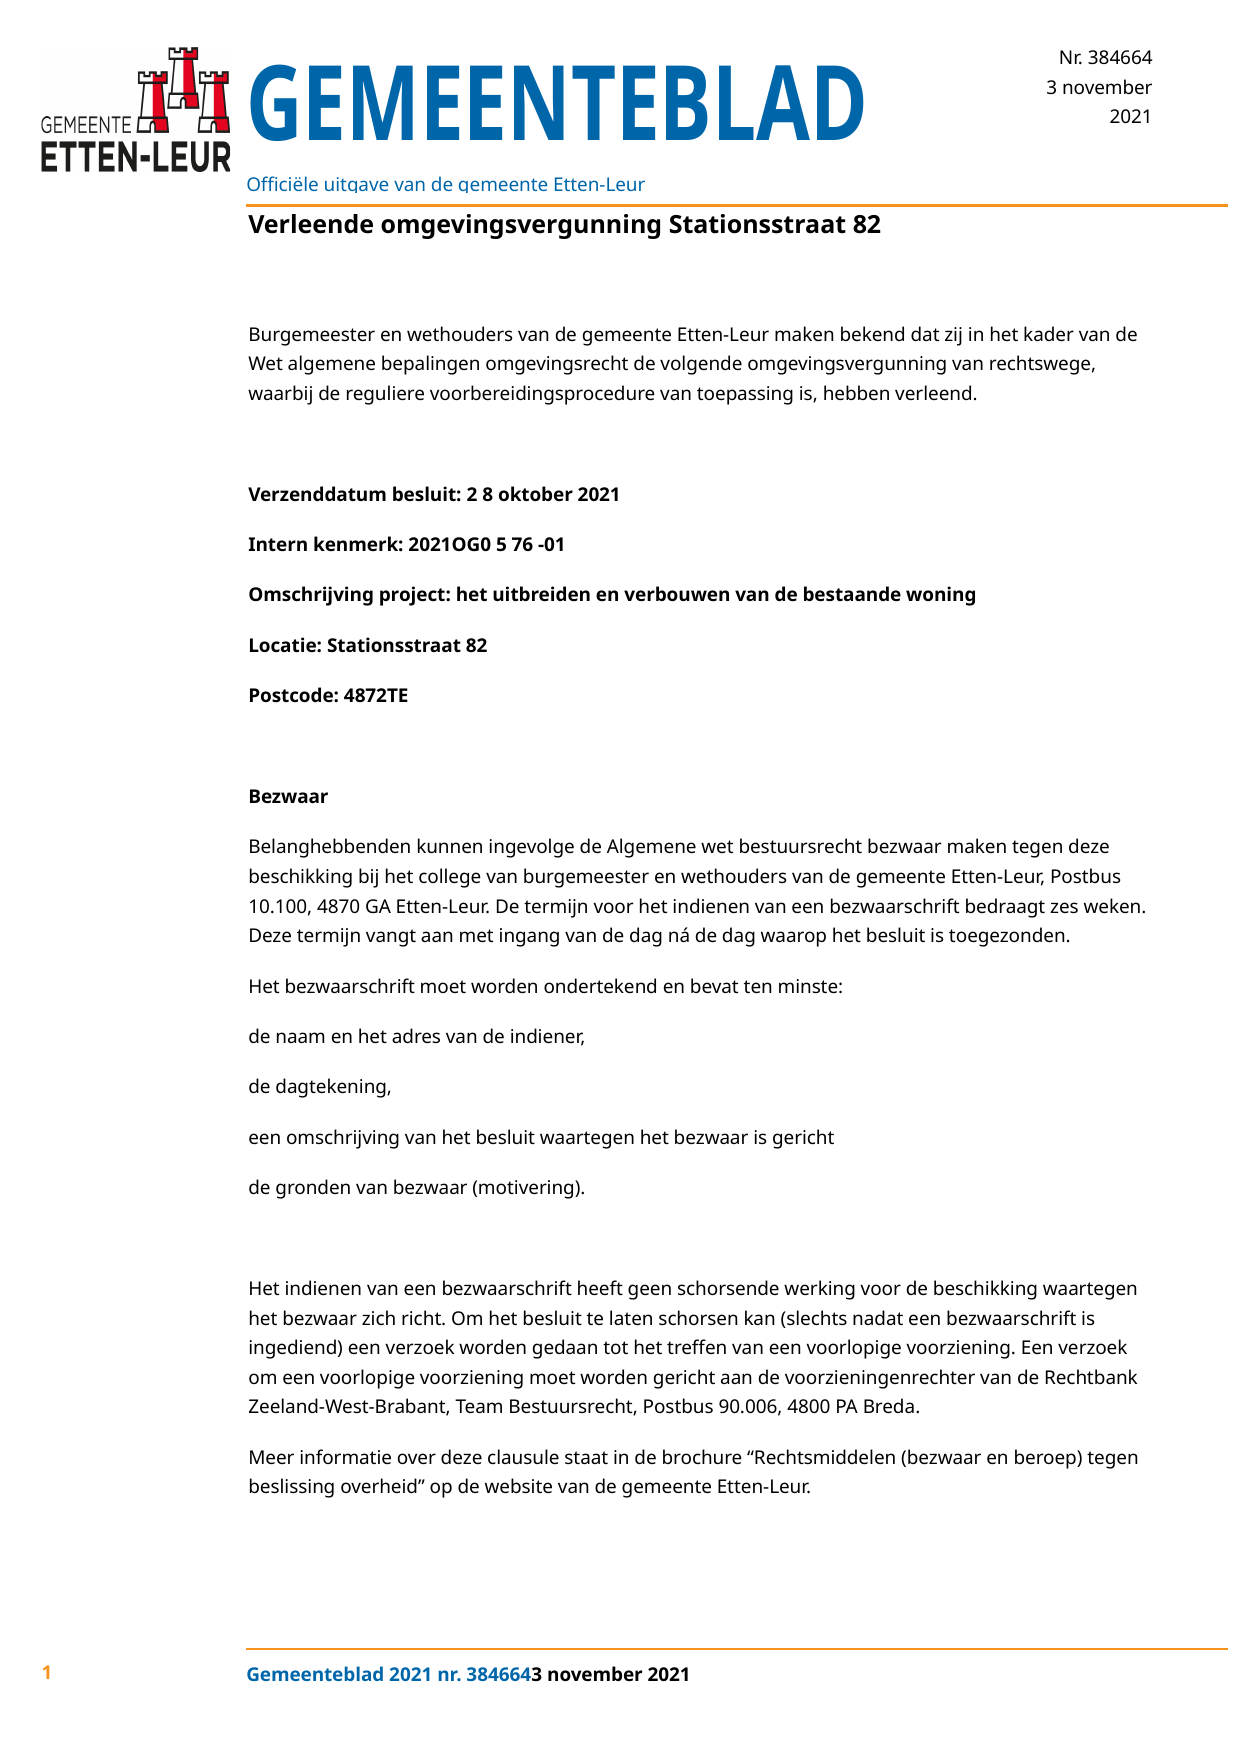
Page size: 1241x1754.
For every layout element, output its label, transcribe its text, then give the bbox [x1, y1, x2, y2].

text Verzenddatum besluit: 2 8 oktober 2021 [248, 481, 1152, 506]
text Omschrijving project: het uitbreiden en verbouwen van de bestaande woning [248, 582, 1152, 607]
picture [41, 47, 231, 172]
text Intern kenmerk: 2021OG0 5 76 -01 [248, 531, 1152, 557]
text de gronden van bezwaar (motivering). [248, 1174, 1152, 1200]
text Bezwaar [248, 783, 1152, 809]
text een omschrijving van het besluit waartegen het bezwaar is gericht [248, 1124, 1152, 1150]
text Burgemeester en wethouders van de gemeente Etten-Leur maken bekend dat zij in het kader van de Wet algemene bepalingen omgevingsrecht de volgende omgevingsvergunning van rechtswege, waarbij de reguliere voorbereidingsprocedure van toepassing is, hebben verleend. [248, 321, 1152, 406]
text Belanghebbenden kunnen ingevolge de Algemene wet bestuursrecht bezwaar maken tegen deze beschikking bij het college van burgemeester en wethouders van de gemeente Etten-Leur, Postbus 10.100, 4870 GA Etten-Leur. De termijn voor het indienen van een bezwaarschrift bedraagt zes weken. Deze termijn vangt aan met ingang van de dag ná de dag waarop het besluit is toegezonden. [248, 834, 1152, 948]
text Het indienen van een bezwaarschrift heeft geen schorsende werking voor de beschikking waartegen het bezwaar zich richt. Om het besluit te laten schorsen kan (slechts nadat een bezwaarschrift is ingediend) een verzoek worden gedaan tot het treffen van een voorlopige voorziening. Een verzoek om een voorlopige voorziening moet worden gericht aan de voorzieningenrechter van de Rechtbank Zeeland-West-Brabant, Team Bestuursrecht, Postbus 90.006, 4800 PA Breda. [248, 1275, 1152, 1419]
text de naam en het adres van de indiener, [248, 1023, 1152, 1049]
text Meer informatie over deze clausule staat in de brochure “Rechtsmiddelen (bezwaar en beroep) tegen beslissing overheid” op de website van de gemeente Etten-Leur. [248, 1444, 1152, 1499]
text Het bezwaarschrift moet worden ondertekend en bevat ten minste: [248, 973, 1152, 998]
text de dagtekening, [248, 1074, 1152, 1099]
text Postcode: 4872TE [248, 682, 1152, 708]
text Locatie: Stationsstraat 82 [248, 632, 1152, 658]
text Verleende omgevingsvergunning Stationsstraat 82 [248, 207, 1152, 241]
